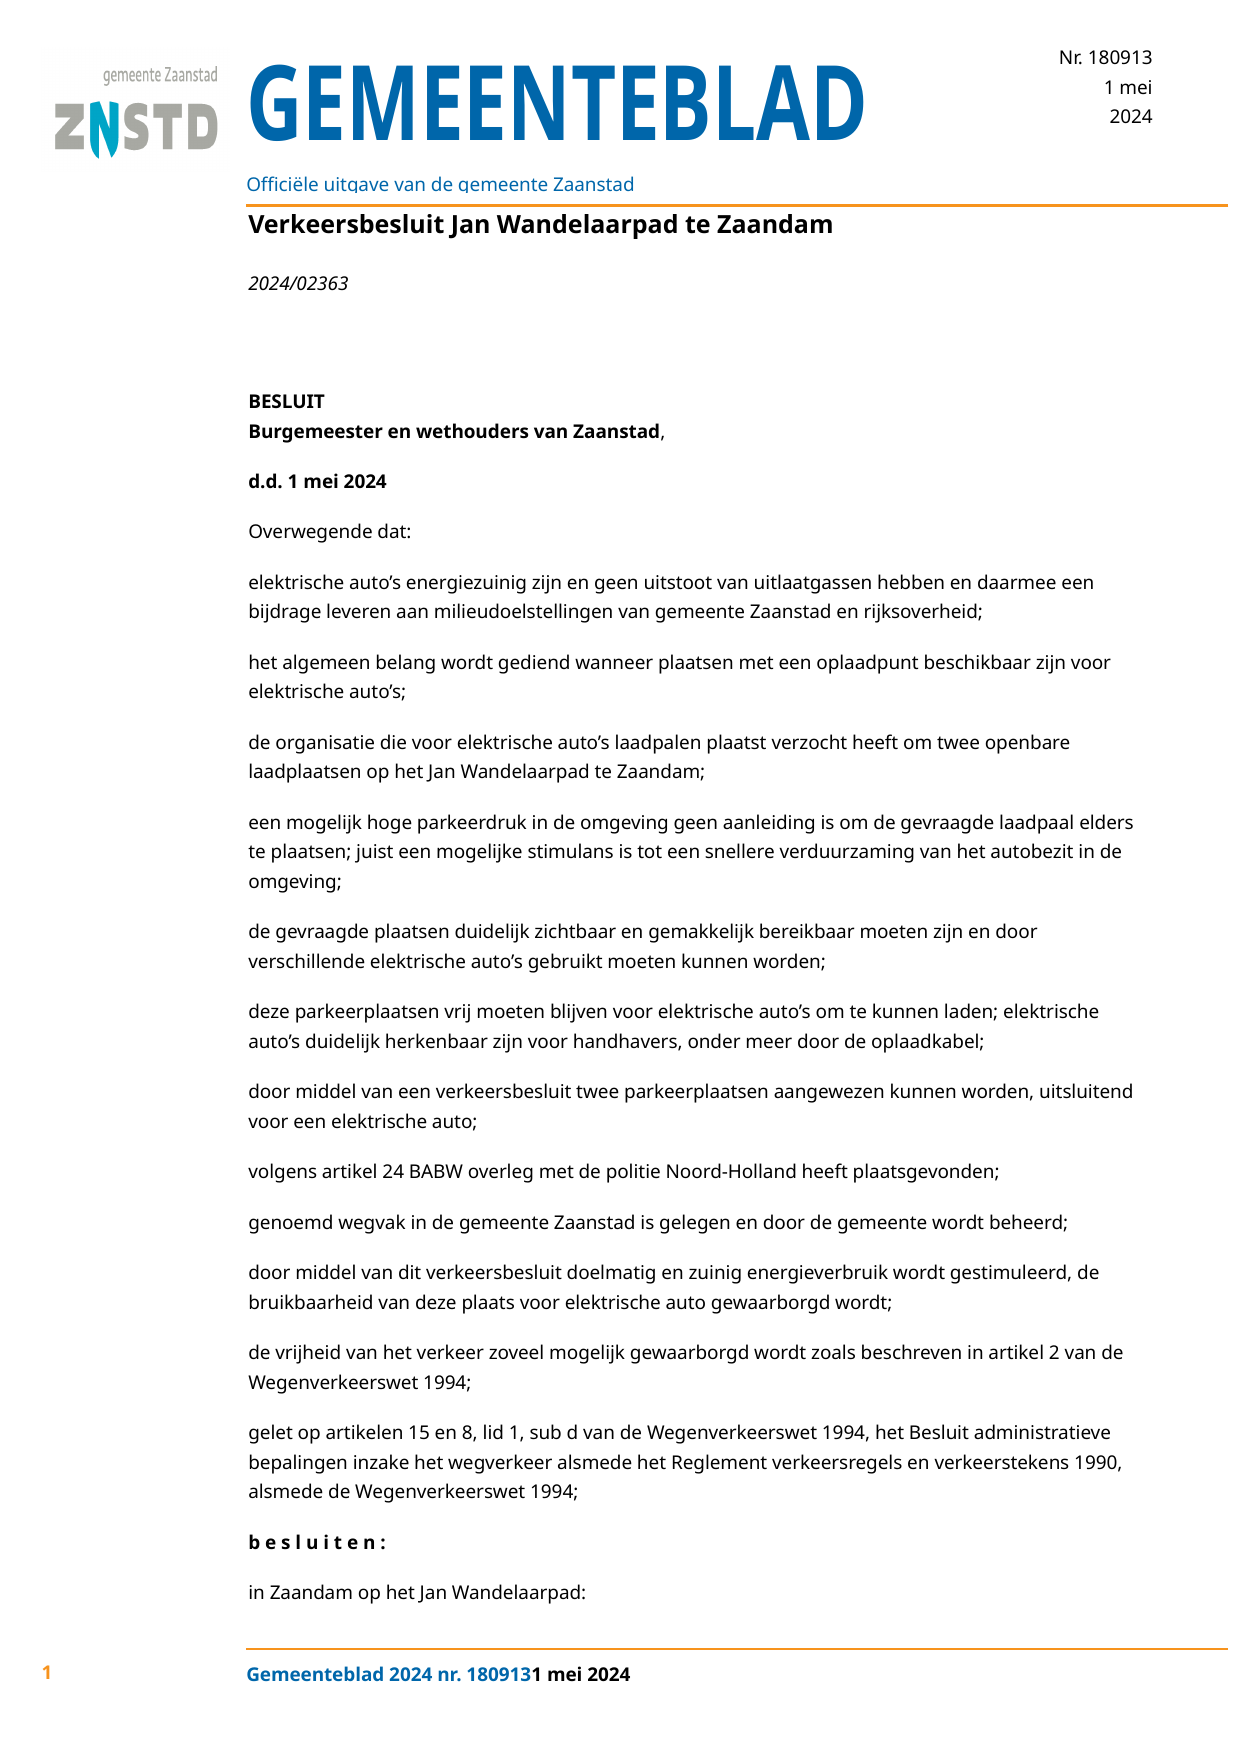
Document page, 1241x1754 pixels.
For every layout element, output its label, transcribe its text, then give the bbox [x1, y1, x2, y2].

text 2024/02363 [248, 270, 1152, 296]
text een mogelijk hoge parkeerdruk in de omgeving geen aanleiding is om de gevraagde laadpaal elders te plaatsen; juist een mogelijke stimulans is tot een snellere verduurzaming van het autobezit in de omgeving; [248, 809, 1152, 894]
text genoemd wegvak in de gemeente Zaanstad is gelegen en door de gemeente wordt beheerd; [248, 1209, 1152, 1235]
text in Zaandam op het Jan Wandelaarpad: [248, 1579, 1152, 1605]
text de vrijheid van het verkeer zoveel mogelijk gewaarborgd wordt zoals beschreven in artikel 2 van de Wegenverkeerswet 1994; [248, 1339, 1152, 1395]
text Overwegende dat: [248, 519, 1152, 544]
text elektrische auto’s energiezuinig zijn en geen uitstoot van uitlaatgassen hebben en daarmee een bijdrage leveren aan milieudoelstellingen van gemeente Zaanstad en rijksoverheid; [248, 569, 1152, 624]
text deze parkeerplaatsen vrij moeten blijven voor elektrische auto’s om te kunnen laden; elektrische auto’s duidelijk herkenbaar zijn voor handhavers, onder meer door de oplaadkabel; [248, 999, 1152, 1054]
text het algemeen belang wordt gediend wanneer plaatsen met een oplaadpunt beschikbaar zijn voor elektrische auto’s; [248, 649, 1152, 704]
text gelet op artikelen 15 en 8, lid 1, sub d van de Wegenverkeerswet 1994, het Besluit administratieve bepalingen inzake het wegverkeer alsmede het Reglement verkeersregels en verkeerstekens 1990, alsmede de Wegenverkeerswet 1994; [248, 1419, 1152, 1504]
text door middel van een verkeersbesluit twee parkeerplaatsen aangewezen kunnen worden, uitsluitend voor een elektrische auto; [248, 1079, 1152, 1134]
text BESLUIT [248, 388, 1152, 414]
text b e s l u i t e n : [248, 1529, 1152, 1555]
text de organisatie die voor elektrische auto’s laadpalen plaatst verzocht heeft om twee openbare laadplaatsen op het Jan Wandelaarpad te Zaandam; [248, 729, 1152, 784]
text Verkeersbesluit Jan Wandelaarpad te Zaandam [248, 207, 1152, 241]
text Burgemeester en wethouders van Zaanstad, [248, 418, 1152, 444]
text door middel van dit verkeersbesluit doelmatig en zuinig energieverbruik wordt gestimuleerd, de bruikbaarheid van deze plaats voor elektrische auto gewaarborgd wordt; [248, 1259, 1152, 1315]
text de gevraagde plaatsen duidelijk zichtbaar en gemakkelijk bereikbaar moeten zijn en door verschillende elektrische auto’s gebruikt moeten kunnen worden; [248, 919, 1152, 974]
text volgens artikel 24 BABW overleg met de politie Noord-Holland heeft plaatsgevonden; [248, 1159, 1152, 1184]
picture [41, 47, 231, 172]
text d.d. 1 mei 2024 [248, 468, 1152, 494]
